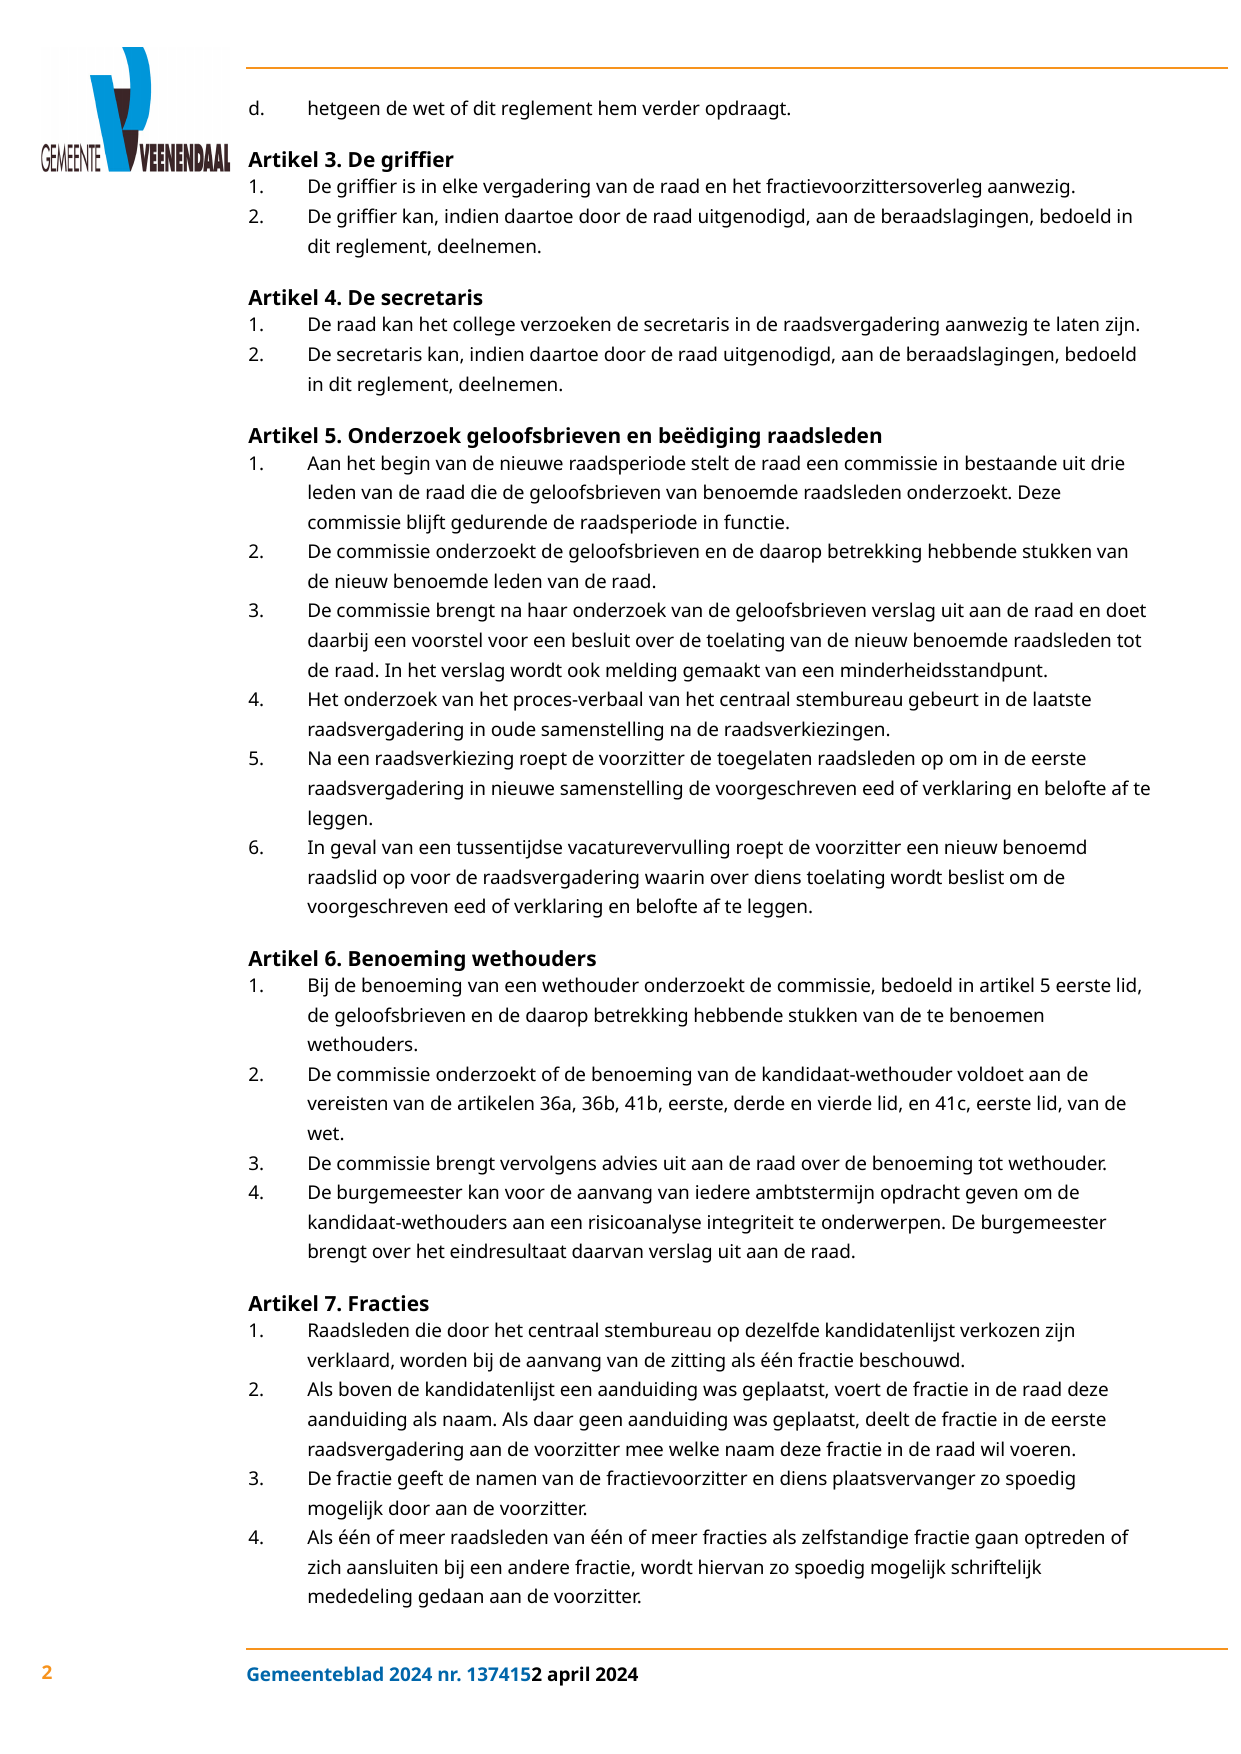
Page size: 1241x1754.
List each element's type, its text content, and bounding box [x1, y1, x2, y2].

list Het onderzoek van het proces-verbaal van het centraal stembureau gebeurt in de laatste raadsvergadering in oude samenstelling na de raadsverkiezingen. [248, 686, 1152, 742]
list De commissie onderzoekt de geloofsbrieven en de daarop betrekking hebbende stukken van de nieuw benoemde leden van de raad. [248, 538, 1152, 594]
text Artikel 6. Benoeming wethouders [248, 944, 1152, 972]
list De burgemeester kan voor de aanvang van iedere ambtstermijn opdracht geven om de kandidaat-wethouders aan een risicoanalyse integriteit te onderwerpen. De burgemeester brengt over het eindresultaat daarvan verslag uit aan de raad. [248, 1179, 1152, 1264]
text Artikel 5. Onderzoek geloofsbrieven en beëdiging raadsleden [248, 421, 1152, 450]
list De commissie brengt vervolgens advies uit aan de raad over de benoeming tot wethouder. [248, 1150, 1152, 1176]
text Artikel 3. De griffier [248, 145, 1152, 174]
list Als boven de kandidatenlijst een aanduiding was geplaatst, voert de fractie in de raad deze aanduiding als naam. Als daar geen aanduiding was geplaatst, deelt de fractie in de eerste raadsvergadering aan de voorzitter mee welke naam deze fractie in de raad wil voeren. [248, 1377, 1152, 1461]
list Na een raadsverkiezing roept de voorzitter de toegelaten raadsleden op om in de eerste raadsvergadering in nieuwe samenstelling de voorgeschreven eed of verklaring en belofte af te leggen. [248, 746, 1152, 830]
list De griffier kan, indien daartoe door de raad uitgenodigd, aan de beraadslagingen, bedoeld in dit reglement, deelnemen. [248, 203, 1152, 258]
list De secretaris kan, indien daartoe door de raad uitgenodigd, aan de beraadslagingen, bedoeld in dit reglement, deelnemen. [248, 341, 1152, 397]
text Artikel 4. De secretaris [248, 283, 1152, 312]
list hetgeen de wet of dit reglement hem verder opdraagt. [248, 95, 1152, 121]
list Aan het begin van de nieuwe raadsperiode stelt de raad een commissie in bestaande uit drie leden van de raad die de geloofsbrieven van benoemde raadsleden onderzoekt. Deze commissie blijft gedurende de raadsperiode in functie. [248, 450, 1152, 534]
picture [123, 47, 231, 172]
list De commissie onderzoekt of de benoeming van de kandidaat-wethouder voldoet aan de vereisten van de artikelen 36a, 36b, 41b, eerste, derde en vierde lid, en 41c, eerste lid, van de wet. [248, 1061, 1152, 1146]
picture [41, 47, 130, 172]
list De raad kan het college verzoeken de secretaris in de raadsvergadering aanwezig te laten zijn. [248, 312, 1152, 337]
list De commissie brengt na haar onderzoek van de geloofsbrieven verslag uit aan de raad en doet daarbij een voorstel voor een besluit over de toelating van de nieuw benoemde raadsleden tot de raad. In het verslag wordt ook melding gemaakt van een minderheidsstandpunt. [248, 598, 1152, 682]
list Raadsleden die door het centraal stembureau op dezelfde kandidatenlijst verkozen zijn verklaard, worden bij de aanvang van de zitting als één fractie beschouwd. [248, 1317, 1152, 1373]
list De fractie geeft de namen van de fractievoorzitter en diens plaatsvervanger zo spoedig mogelijk door aan de voorzitter. [248, 1465, 1152, 1521]
list Als één of meer raadsleden van één of meer fracties als zelfstandige fractie gaan optreden of zich aansluiten bij een andere fractie, wordt hiervan zo spoedig mogelijk schriftelijk mededeling gedaan aan de voorzitter. [248, 1524, 1152, 1609]
list In geval van een tussentijdse vacaturevervulling roept de voorzitter een nieuw benoemd raadslid op voor de raadsvergadering waarin over diens toelating wordt beslist om de voorgeschreven eed of verklaring en belofte af te leggen. [248, 834, 1152, 919]
list De griffier is in elke vergadering van de raad en het fractievoorzittersoverleg aanwezig. [248, 174, 1152, 199]
text Artikel 7. Fracties [248, 1289, 1152, 1317]
list Bij de benoeming van een wethouder onderzoekt de commissie, bedoeld in artikel 5 eerste lid, de geloofsbrieven en de daarop betrekking hebbende stukken van de te benoemen wethouders. [248, 972, 1152, 1057]
